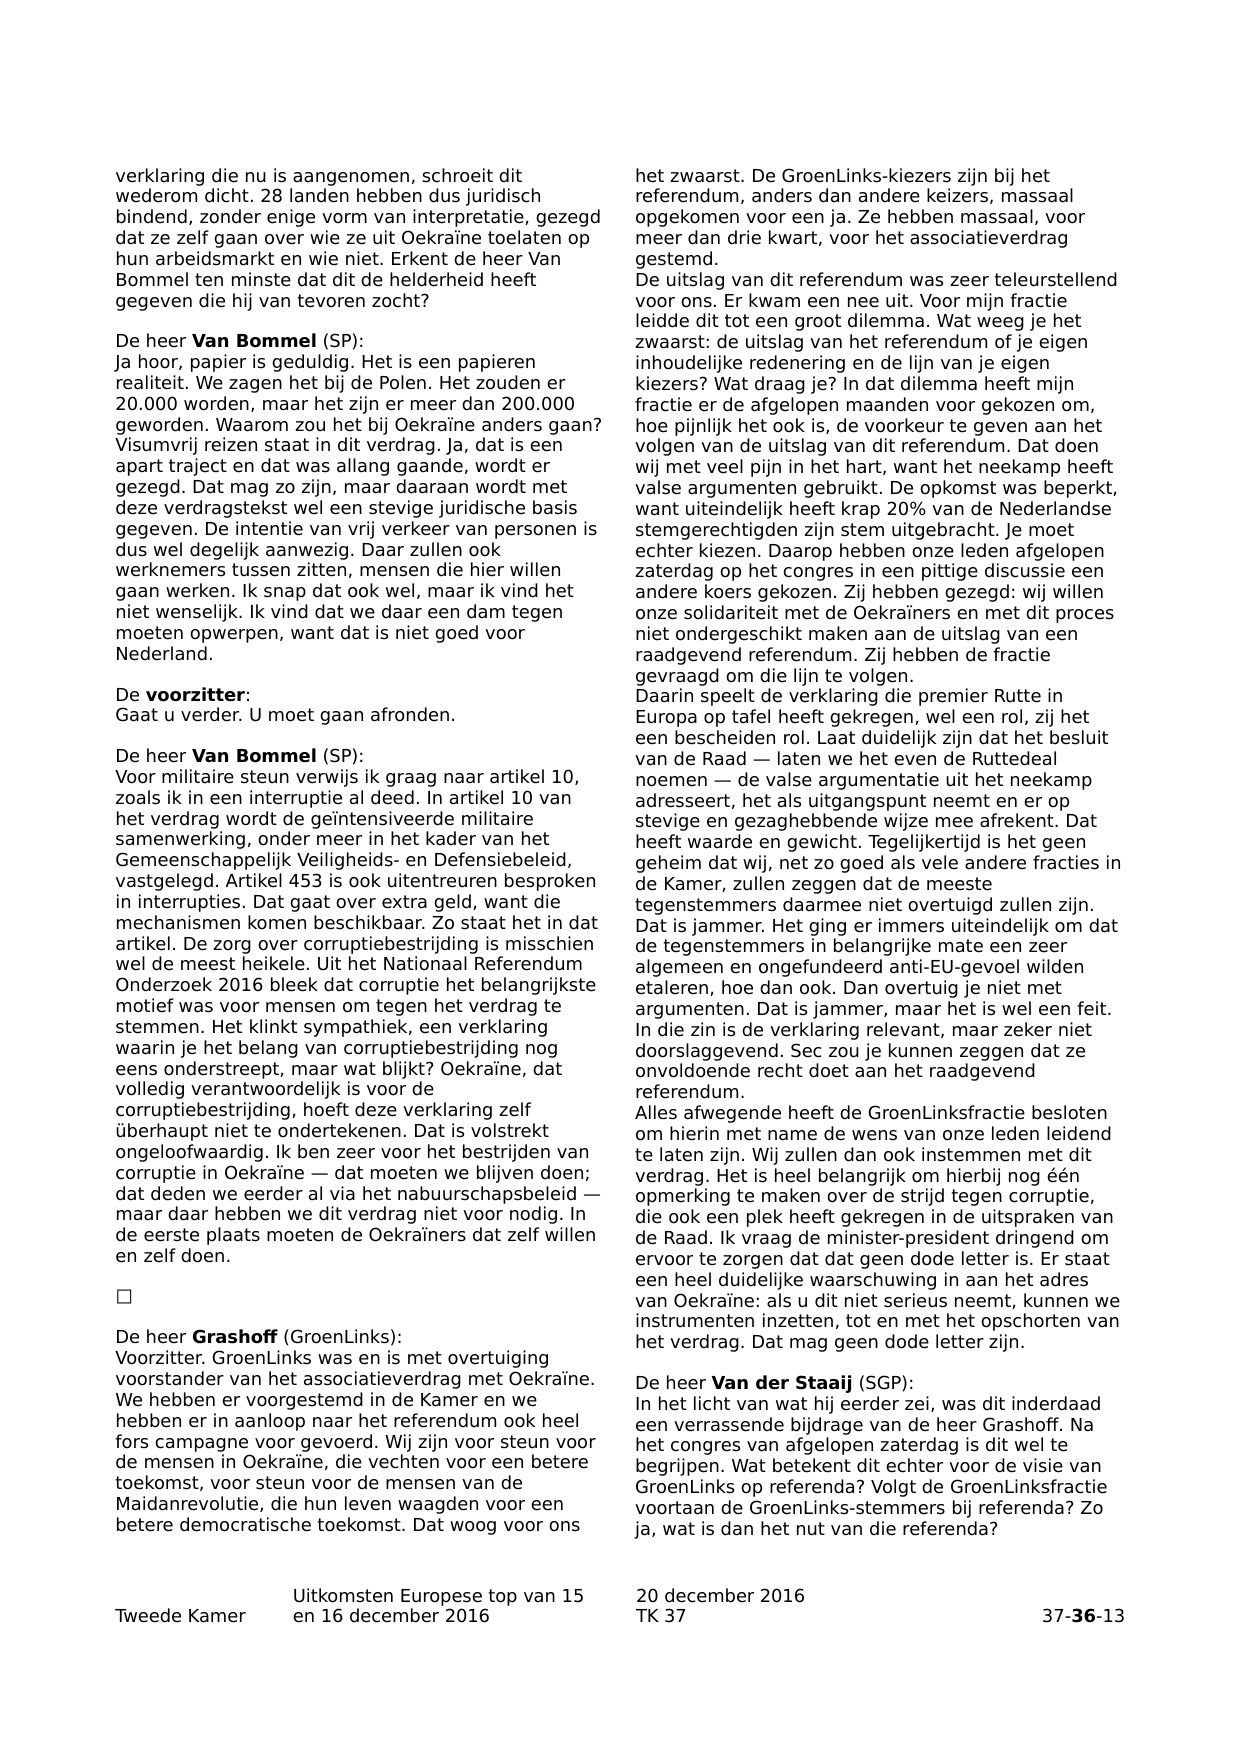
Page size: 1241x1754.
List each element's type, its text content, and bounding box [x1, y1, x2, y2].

text De heer Van der Staaij (SGP): [635, 1373, 1125, 1393]
text Gaat u verder. U moet gaan afronden. [115, 705, 605, 726]
text Ja hoor, papier is geduldig. Het is een papieren realiteit. We zagen het bij de Polen. Het zouden er 20.000 worden, maar het zijn er meer dan 200.000 geworden. Waarom zou het bij Oekraïne anders gaan? Visumvrij reizen staat in dit verdrag. Ja, dat is een apart traject en dat was allang gaande, wordt er gezegd. Dat mag zo zijn, maar daaraan wordt met deze verdragstekst wel een stevige juridische basis gegeven. De intentie van vrij verkeer van personen is dus wel degelijk aanwezig. Daar zullen ook werknemers tussen zitten, mensen die hier willen gaan werken. Ik snap dat ook wel, maar ik vind het niet wenselijk. Ik vind dat we daar een dam tegen moeten opwerpen, want dat is niet goed voor Nederland. [115, 352, 605, 664]
text ⬜ [115, 1287, 605, 1307]
text Voor militaire steun verwijs ik graag naar artikel 10, zoals ik in een interruptie al deed. In artikel 10 van het verdrag wordt de geïntensiveerde militaire samenwerking, onder meer in het kader van het Gemeenschappelijk Veiligheids- en Defensiebeleid, vastgelegd. Artikel 453 is ook uitentreuren besproken in interrupties. Dat gaat over extra geld, want die mechanismen komen beschikbaar. Zo staat het in dat artikel. De zorg over corruptiebestrijding is misschien wel de meest heikele. Uit het Nationaal Referendum Onderzoek 2016 bleek dat corruptie het belangrijkste motief was voor mensen om tegen het verdrag te stemmen. Het klinkt sympathiek, een verklaring waarin je het belang van corruptiebestrijding nog eens onderstreept, maar wat blijkt? Oekraïne, dat volledig verantwoordelijk is voor de corruptiebestrijding, hoeft deze verklaring zelf überhaupt niet te ondertekenen. Dat is volstrekt ongeloofwaardig. Ik ben zeer voor het bestrijden van corruptie in Oekraïne — dat moeten we blijven doen; dat deden we eerder al via het nabuurschapsbeleid — maar daar hebben we dit verdrag niet voor nodig. In de eerste plaats moeten de Oekraïners dat zelf willen en zelf doen. [115, 767, 605, 1267]
text Voorzitter. GroenLinks was en is met overtuiging voorstander van het associatieverdrag met Oekraïne. We hebben er voorgestemd in de Kamer en we hebben er in aanloop naar het referendum ook heel fors campagne voor gevoerd. Wij zijn voor steun voor de mensen in Oekraïne, die vechten voor een betere toekomst, voor steun voor de mensen van de Maidanrevolutie, die hun leven waagden voor een betere democratische toekomst. Dat woog voor ons [115, 1348, 605, 1536]
text De uitslag van dit referendum was zeer teleurstellend voor ons. Er kwam een nee uit. Voor mijn fractie leidde dit tot een groot dilemma. Wat weeg je het zwaarst: de uitslag van het referendum of je eigen inhoudelijke redenering en de lijn van je eigen kiezers? Wat draag je? In dat dilemma heeft mijn fractie er de afgelopen maanden voor gekozen om, hoe pijnlijk het ook is, de voorkeur te geven aan het volgen van de uitslag van dit referendum. Dat doen wij met veel pijn in het hart, want het neekamp heeft valse argumenten gebruikt. De opkomst was beperkt, want uiteindelijk heeft krap 20% van de Nederlandse stemgerechtigden zijn stem uitgebracht. Je moet echter kiezen. Daarop hebben onze leden afgelopen zaterdag op het congres in een pittige discussie een andere koers gekozen. Zij hebben gezegd: wij willen onze solidariteit met de Oekraïners en met dit proces niet ondergeschikt maken aan de uitslag van een raadgevend referendum. Zij hebben de fractie gevraagd om die lijn te volgen. [635, 269, 1125, 686]
text verklaring die nu is aangenomen, schroeit dit wederom dicht. 28 landen hebben dus juridisch bindend, zonder enige vorm van interpretatie, gezegd dat ze zelf gaan over wie ze uit Oekraïne toelaten op hun arbeidsmarkt en wie niet. Erkent de heer Van Bommel ten minste dat dit de helderheid heeft gegeven die hij van tevoren zocht? [115, 165, 605, 311]
text Alles afwegende heeft de GroenLinksfractie besloten om hierin met name de wens van onze leden leidend te laten zijn. Wij zullen dan ook instemmen met dit verdrag. Het is heel belangrijk om hierbij nog één opmerking te maken over de strijd tegen corruptie, die ook een plek heeft gekregen in de uitspraken van de Raad. Ik vraag de minister-president dringend om ervoor te zorgen dat dat geen dode letter is. Er staat een heel duidelijke waarschuwing in aan het adres van Oekraïne: als u dit niet serieus neemt, kunnen we instrumenten inzetten, tot en met het opschorten van het verdrag. Dat mag geen dode letter zijn. [635, 1103, 1125, 1353]
text De voorzitter: [115, 684, 605, 705]
text De heer Van Bommel (SP): [115, 746, 605, 767]
text het zwaarst. De GroenLinks-kiezers zijn bij het referendum, anders dan andere keizers, massaal opgekomen voor een ja. Ze hebben massaal, voor meer dan drie kwart, voor het associatieverdrag gestemd. [635, 165, 1125, 269]
text Daarin speelt de verklaring die premier Rutte in Europa op tafel heeft gekregen, wel een rol, zij het een bescheiden rol. Laat duidelijk zijn dat het besluit van de Raad — laten we het even de Ruttedeal noemen — de valse argumentatie uit het neekamp adresseert, het als uitgangspunt neemt en er op stevige en gezaghebbende wijze mee afrekent. Dat heeft waarde en gewicht. Tegelijkertijd is het geen geheim dat wij, net zo goed als vele andere fracties in de Kamer, zullen zeggen dat de meeste tegenstemmers daarmee niet overtuigd zullen zijn. Dat is jammer. Het ging er immers uiteindelijk om dat de tegenstemmers in belangrijke mate een zeer algemeen en ongefundeerd anti-EU-gevoel wilden etaleren, hoe dan ook. Dan overtuig je niet met argumenten. Dat is jammer, maar het is wel een feit. In die zin is de verklaring relevant, maar zeker niet doorslaggevend. Sec zou je kunnen zeggen dat ze onvoldoende recht doet aan het raadgevend referendum. [635, 686, 1125, 1103]
text De heer Van Bommel (SP): [115, 331, 605, 352]
text De heer Grashoff (GroenLinks): [115, 1327, 605, 1348]
text In het licht van wat hij eerder zei, was dit inderdaad een verrassende bijdrage van de heer Grashoff. Na het congres van afgelopen zaterdag is dit wel te begrijpen. Wat betekent dit echter voor de visie van GroenLinks op referenda? Volgt de GroenLinksfractie voortaan de GroenLinks-stemmers bij referenda? Zo ja, wat is dan het nut van die referenda? [635, 1393, 1125, 1539]
